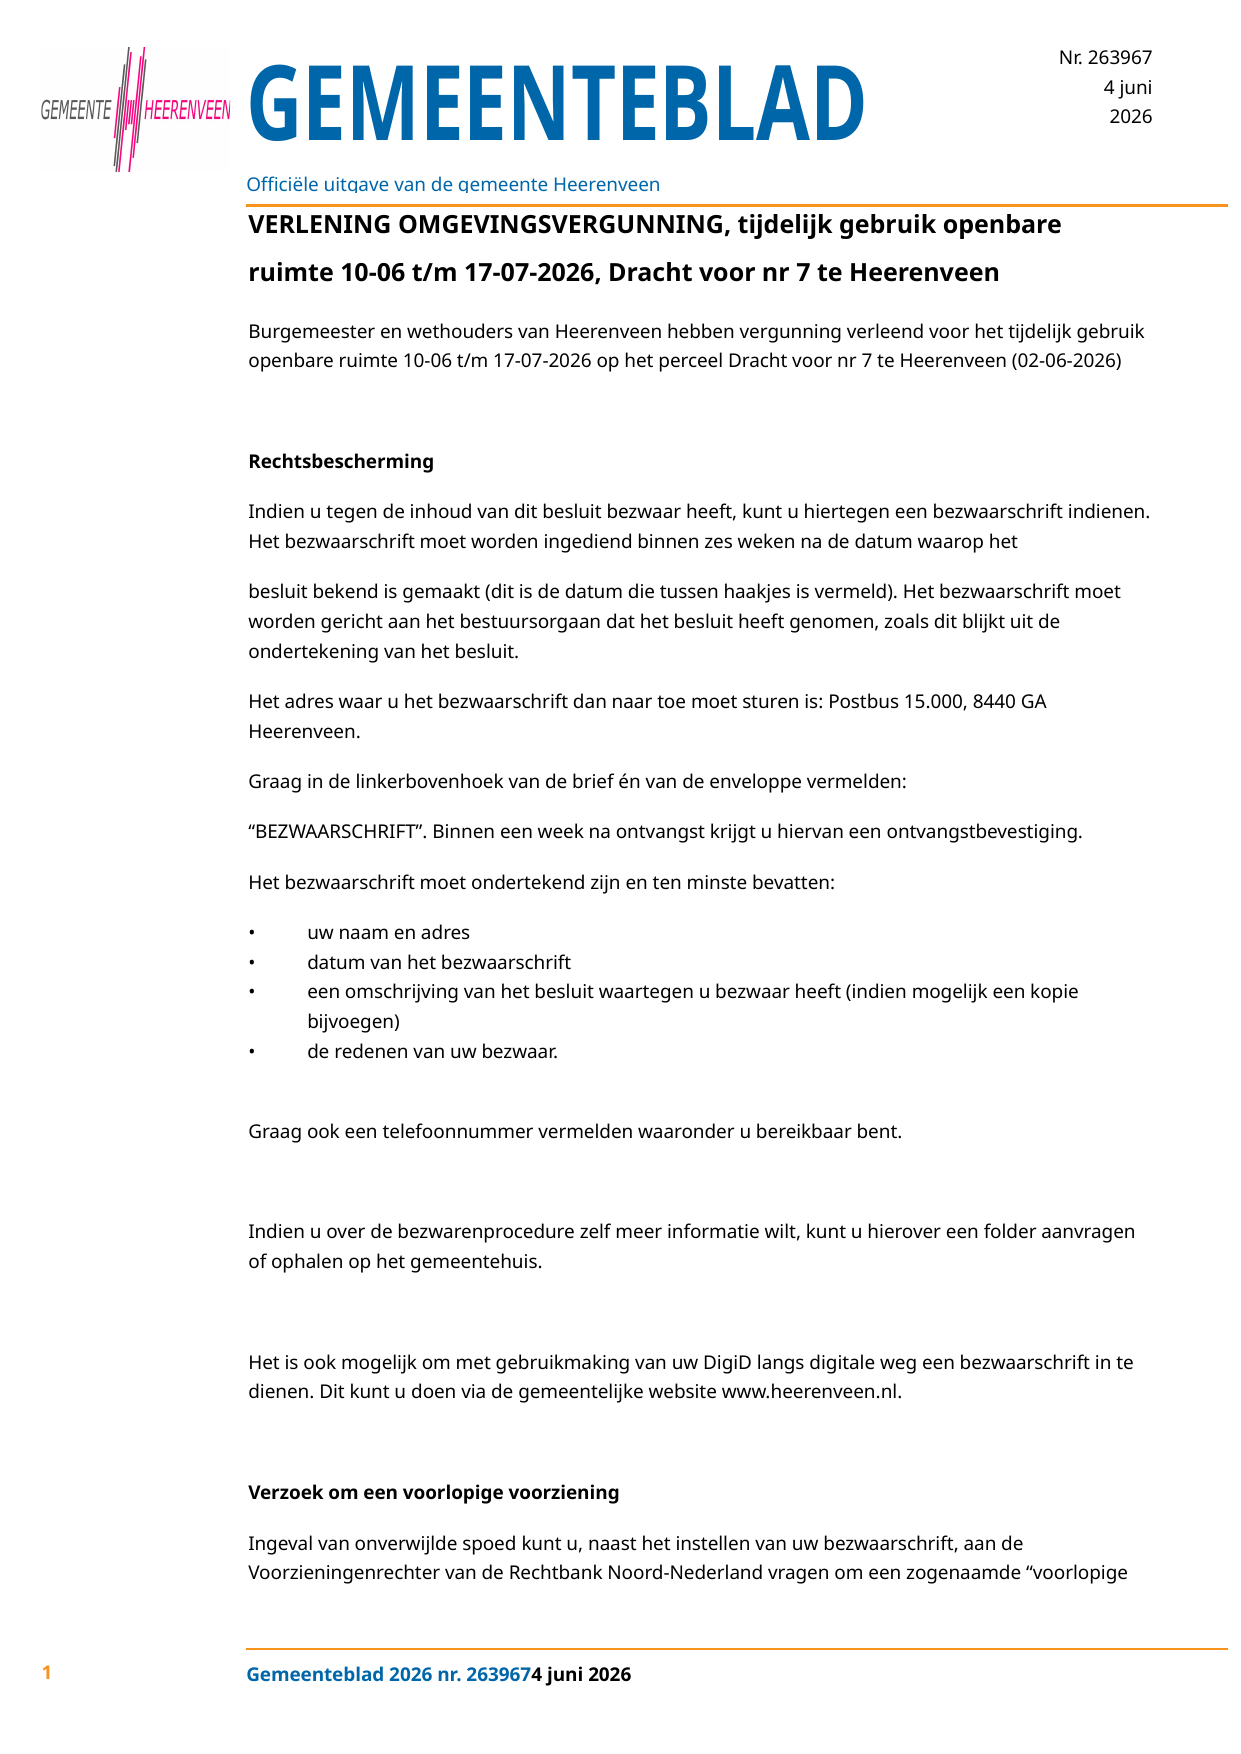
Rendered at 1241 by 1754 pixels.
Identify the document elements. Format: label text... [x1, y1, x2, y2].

text Graag ook een telefoonnummer vermelden waaronder u bereikbaar bent. [248, 1118, 1152, 1144]
list datum van het bezwaarschrift [248, 949, 1152, 975]
text Ingeval van onverwijlde spoed kunt u, naast het instellen van uw bezwaarschrift, aan de Voorzieningenrechter van de Rechtbank Noord-Nederland vragen om een zogenaamde “voorlopige [248, 1530, 1152, 1585]
text Indien u tegen de inhoud van dit besluit bezwaar heeft, kunt u hiertegen een bezwaarschrift indienen. Het bezwaarschrift moet worden ingediend binnen zes weken na de datum waarop het [248, 499, 1152, 554]
picture [41, 47, 231, 172]
text Het bezwaarschrift moet ondertekend zijn en ten minste bevatten: [248, 869, 1152, 895]
text Het adres waar u het bezwaarschrift dan naar toe moet sturen is: Postbus 15.000, 8440 GA Heerenveen. [248, 688, 1152, 744]
text Het is ook mogelijk om met gebruikmaking van uw DigiD langs digitale weg een bezwaarschrift in te dienen. Dit kunt u doen via de gemeentelijke website www.heerenveen.nl. [248, 1349, 1152, 1404]
text Burgemeester en wethouders van Heerenveen hebben vergunning verleend voor het tijdelijk gebruik openbare ruimte 10-06 t/m 17-07-2026 op het perceel Dracht voor nr 7 te Heerenveen (02-06-2026) [248, 318, 1152, 373]
text Indien u over de bezwarenprocedure zelf meer informatie wilt, kunt u hierover een folder aanvragen of ophalen op het gemeentehuis. [248, 1219, 1152, 1274]
text Graag in de linkerbovenhoek van de brief én van de enveloppe vermelden: [248, 768, 1152, 794]
text Rechtsbescherming [248, 448, 1152, 474]
text VERLENING OMGEVINGSVERGUNNING, tijdelijk gebruik openbare ruimte 10-06 t/m 17-07-2026, Dracht voor nr 7 te Heerenveen [248, 207, 1152, 288]
list een omschrijving van het besluit waartegen u bezwaar heeft (indien mogelijk een kopie bijvoegen) [248, 979, 1152, 1034]
list de redenen van uw bezwaar. [248, 1038, 1152, 1064]
list uw naam en adres [248, 919, 1152, 945]
text “BEZWAARSCHRIFT”. Binnen een week na ontvangst krijgt u hiervan een ontvangstbevestiging. [248, 819, 1152, 844]
text Verzoek om een voorlopige voorziening [248, 1479, 1152, 1505]
text besluit bekend is gemaakt (dit is de datum die tussen haakjes is vermeld). Het bezwaarschrift moet worden gericht aan het bestuursorgaan dat het besluit heeft genomen, zoals dit blijkt uit de ondertekening van het besluit. [248, 579, 1152, 664]
